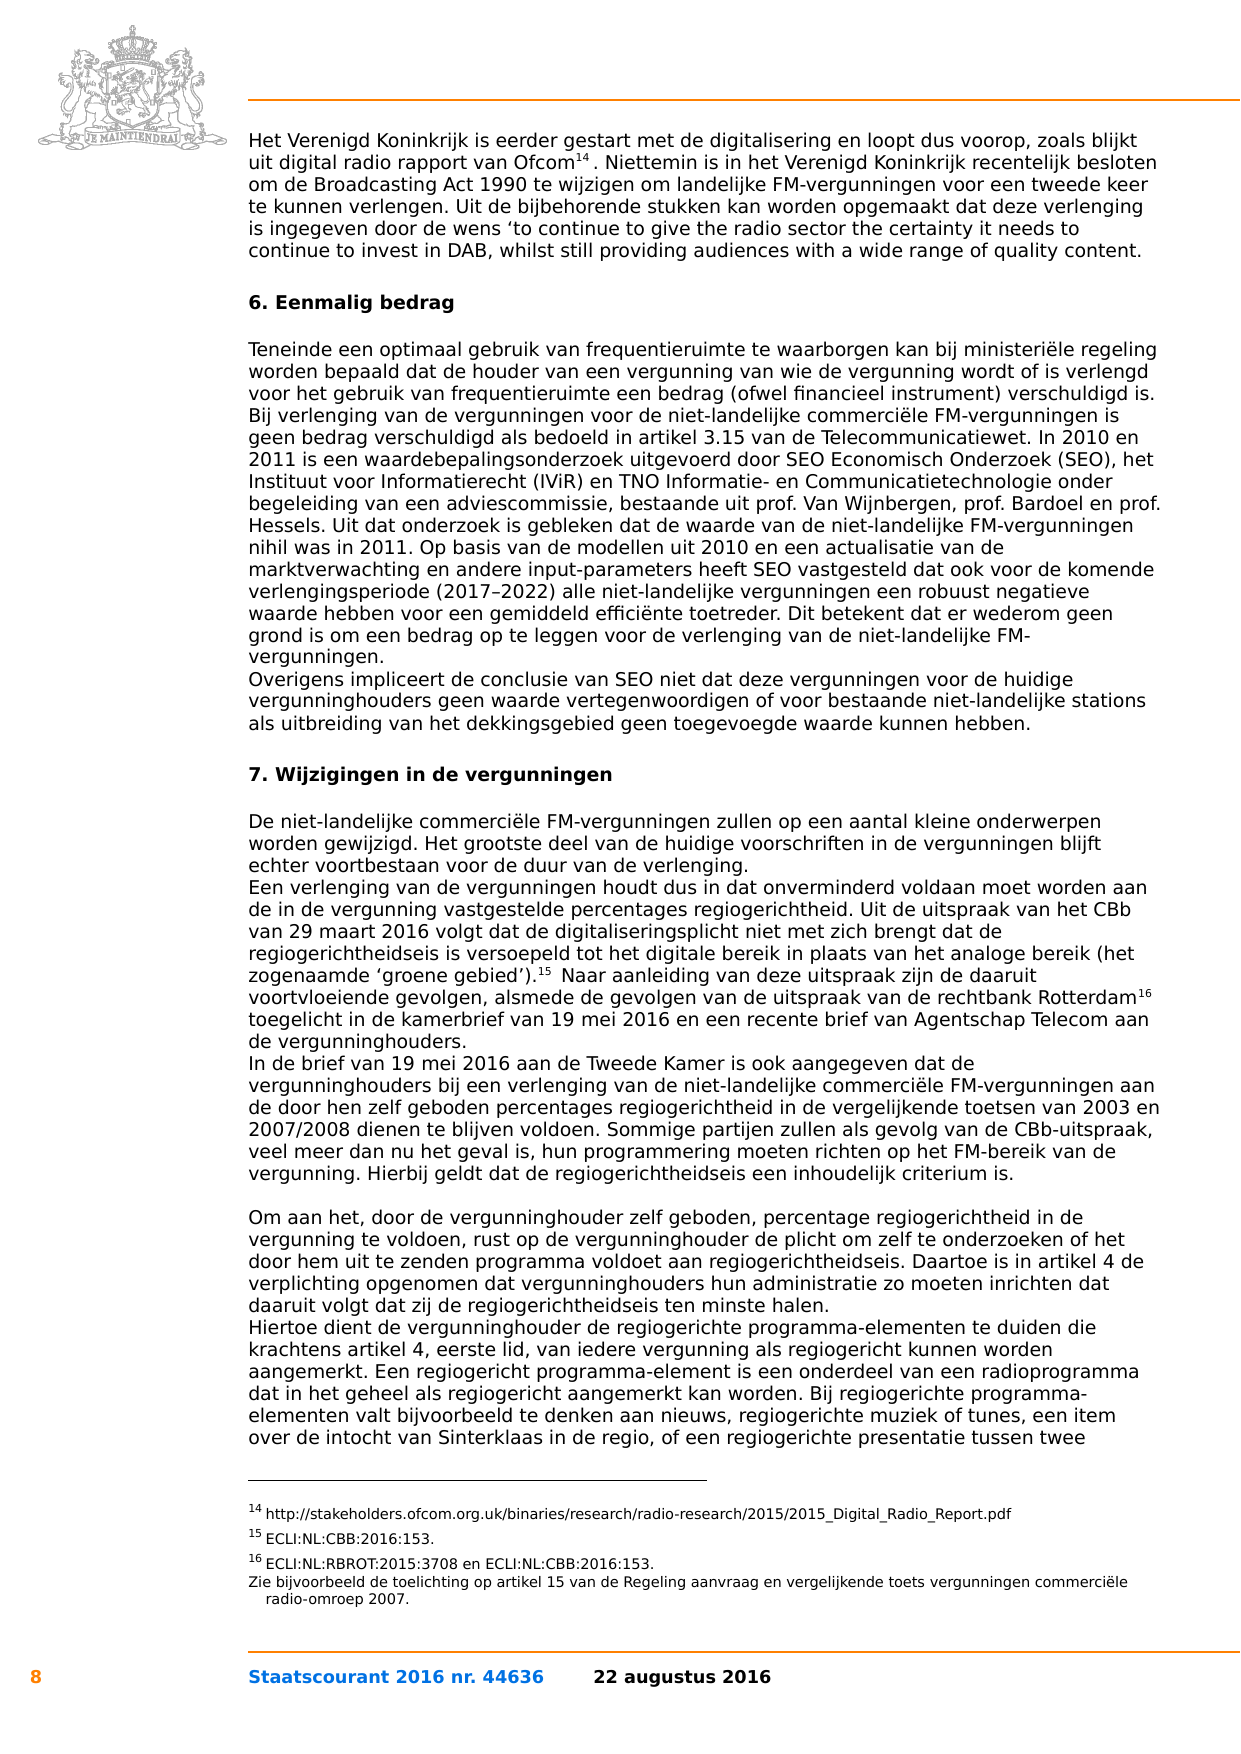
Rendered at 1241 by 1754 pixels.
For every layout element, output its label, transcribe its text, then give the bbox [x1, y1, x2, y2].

text Overigens impliceert de conclusie van SEO niet dat deze vergunningen voor de huidige vergunninghouders geen waarde vertegenwoordigen of voor bestaande niet-landelijke stations als uitbreiding van het dekkingsgebied geen toegevoegde waarde kunnen hebben. [248, 668, 1163, 734]
subtitle 6. Eenmalig bedrag [248, 292, 1163, 314]
subtitle 7. Wijzigingen in de vergunningen [248, 764, 1163, 786]
text In de brief van 19 mei 2016 aan de Tweede Kamer is ook aangegeven dat de vergunninghouders bij een verlenging van de niet-landelijke commerciële FM-vergunningen aan de door hen zelf geboden percentages regiogerichtheid in de vergelijkende toetsen van 2003 en 2007/2008 dienen te blijven voldoen. Sommige partijen zullen als gevolg van de CBb-uitspraak, veel meer dan nu het geval is, hun programmering moeten richten op het FM-bereik van de vergunning. Hierbij geldt dat de regiogerichtheidseis een inhoudelijk criterium is. [248, 1053, 1163, 1185]
text ECLI:NL:CBB:2016:153. [248, 1527, 1163, 1549]
text Om aan het, door de vergunninghouder zelf geboden, percentage regiogerichtheid in de vergunning te voldoen, rust op de vergunninghouder de plicht om zelf te onderzoeken of het door hem uit te zenden programma voldoet aan regiogerichtheidseis. Daartoe is in artikel 4 de verplichting opgenomen dat vergunninghouders hun administratie zo moeten inrichten dat daaruit volgt dat zij de regiogerichtheidseis ten minste halen. [248, 1207, 1163, 1317]
text Zie bijvoorbeeld de toelichting op artikel 15 van de Regeling aanvraag en vergelijkende toets vergunningen commerciële radio-omroep 2007. [248, 1574, 1163, 1608]
picture [38, 25, 227, 150]
text Het Verenigd Koninkrijk is eerder gestart met de digitalisering en loopt dus voorop, zoals blijkt uit digital radio rapport van Ofcom. Niettemin is in het Verenigd Koninkrijk recentelijk besloten om de Broadcasting Act 1990 te wijzigen om landelijke FM-vergunningen voor een tweede keer te kunnen verlengen. Uit de bijbehorende stukken kan worden opgemaakt dat deze verlenging is ingegeven door de wens ‘to continue to give the radio sector the certainty it needs to continue to invest in DAB, whilst still providing audiences with a wide range of quality content. [248, 130, 1163, 262]
text Bij verlenging van de vergunningen voor de niet-landelijke commerciële FM-vergunningen is geen bedrag verschuldigd als bedoeld in artikel 3.15 van de Telecommunicatiewet. In 2010 en 2011 is een waardebepalingsonderzoek uitgevoerd door SEO Economisch Onderzoek (SEO), het Instituut voor Informatierecht (IViR) en TNO Informatie- en Communicatietechnologie onder begeleiding van een adviescommissie, bestaande uit prof. Van Wijnbergen, prof. Bardoel en prof. Hessels. Uit dat onderzoek is gebleken dat de waarde van de niet-landelijke FM-vergunningen nihil was in 2011. Op basis van de modellen uit 2010 en een actualisatie van de marktverwachting en andere input-parameters heeft SEO vastgesteld dat ook voor de komende verlengingsperiode (2017–2022) alle niet-landelijke vergunningen een robuust negatieve waarde hebben voor een gemiddeld efficiënte toetreder. Dit betekent dat er wederom geen grond is om een bedrag op te leggen voor de verlenging van de niet-landelijke FM-vergunningen. [248, 405, 1163, 668]
text http://stakeholders.ofcom.org.uk/binaries/research/radio-research/2015/2015_Digital_Radio_Report.pdf [248, 1502, 1163, 1524]
text Een verlenging van de vergunningen houdt dus in dat onverminderd voldaan moet worden aan de in de vergunning vastgestelde percentages regiogerichtheid. Uit de uitspraak van het CBb van 29 maart 2016 volgt dat de digitaliseringsplicht niet met zich brengt dat de regiogerichtheidseis is versoepeld tot het digitale bereik in plaats van het analoge bereik (het zogenaamde ‘groene gebied’). Naar aanleiding van deze uitspraak zijn de daaruit voortvloeiende gevolgen, alsmede de gevolgen van de uitspraak van de rechtbank Rotterdam toegelicht in de kamerbrief van 19 mei 2016 en een recente brief van Agentschap Telecom aan de vergunninghouders. [248, 877, 1163, 1053]
text Hiertoe dient de vergunninghouder de regiogerichte programma-elementen te duiden die krachtens artikel 4, eerste lid, van iedere vergunning als regiogericht kunnen worden aangemerkt. Een regiogericht programma-element is een onderdeel van een radioprogramma dat in het geheel als regiogericht aangemerkt kan worden. Bij regiogerichte programma-elementen valt bijvoorbeeld te denken aan nieuws, regiogerichte muziek of tunes, een item over de intocht van Sinterklaas in de regio, of een regiogerichte presentatie tussen twee [248, 1317, 1163, 1449]
text ECLI:NL:RBROT:2015:3708 en ECLI:NL:CBB:2016:153. [248, 1552, 1163, 1574]
text Teneinde een optimaal gebruik van frequentieruimte te waarborgen kan bij ministeriële regeling worden bepaald dat de houder van een vergunning van wie de vergunning wordt of is verlengd voor het gebruik van frequentieruimte een bedrag (ofwel financieel instrument) verschuldigd is. [248, 339, 1163, 405]
text De niet-landelijke commerciële FM-vergunningen zullen op een aantal kleine onderwerpen worden gewijzigd. Het grootste deel van de huidige voorschriften in de vergunningen blijft echter voortbestaan voor de duur van de verlenging. [248, 811, 1163, 877]
